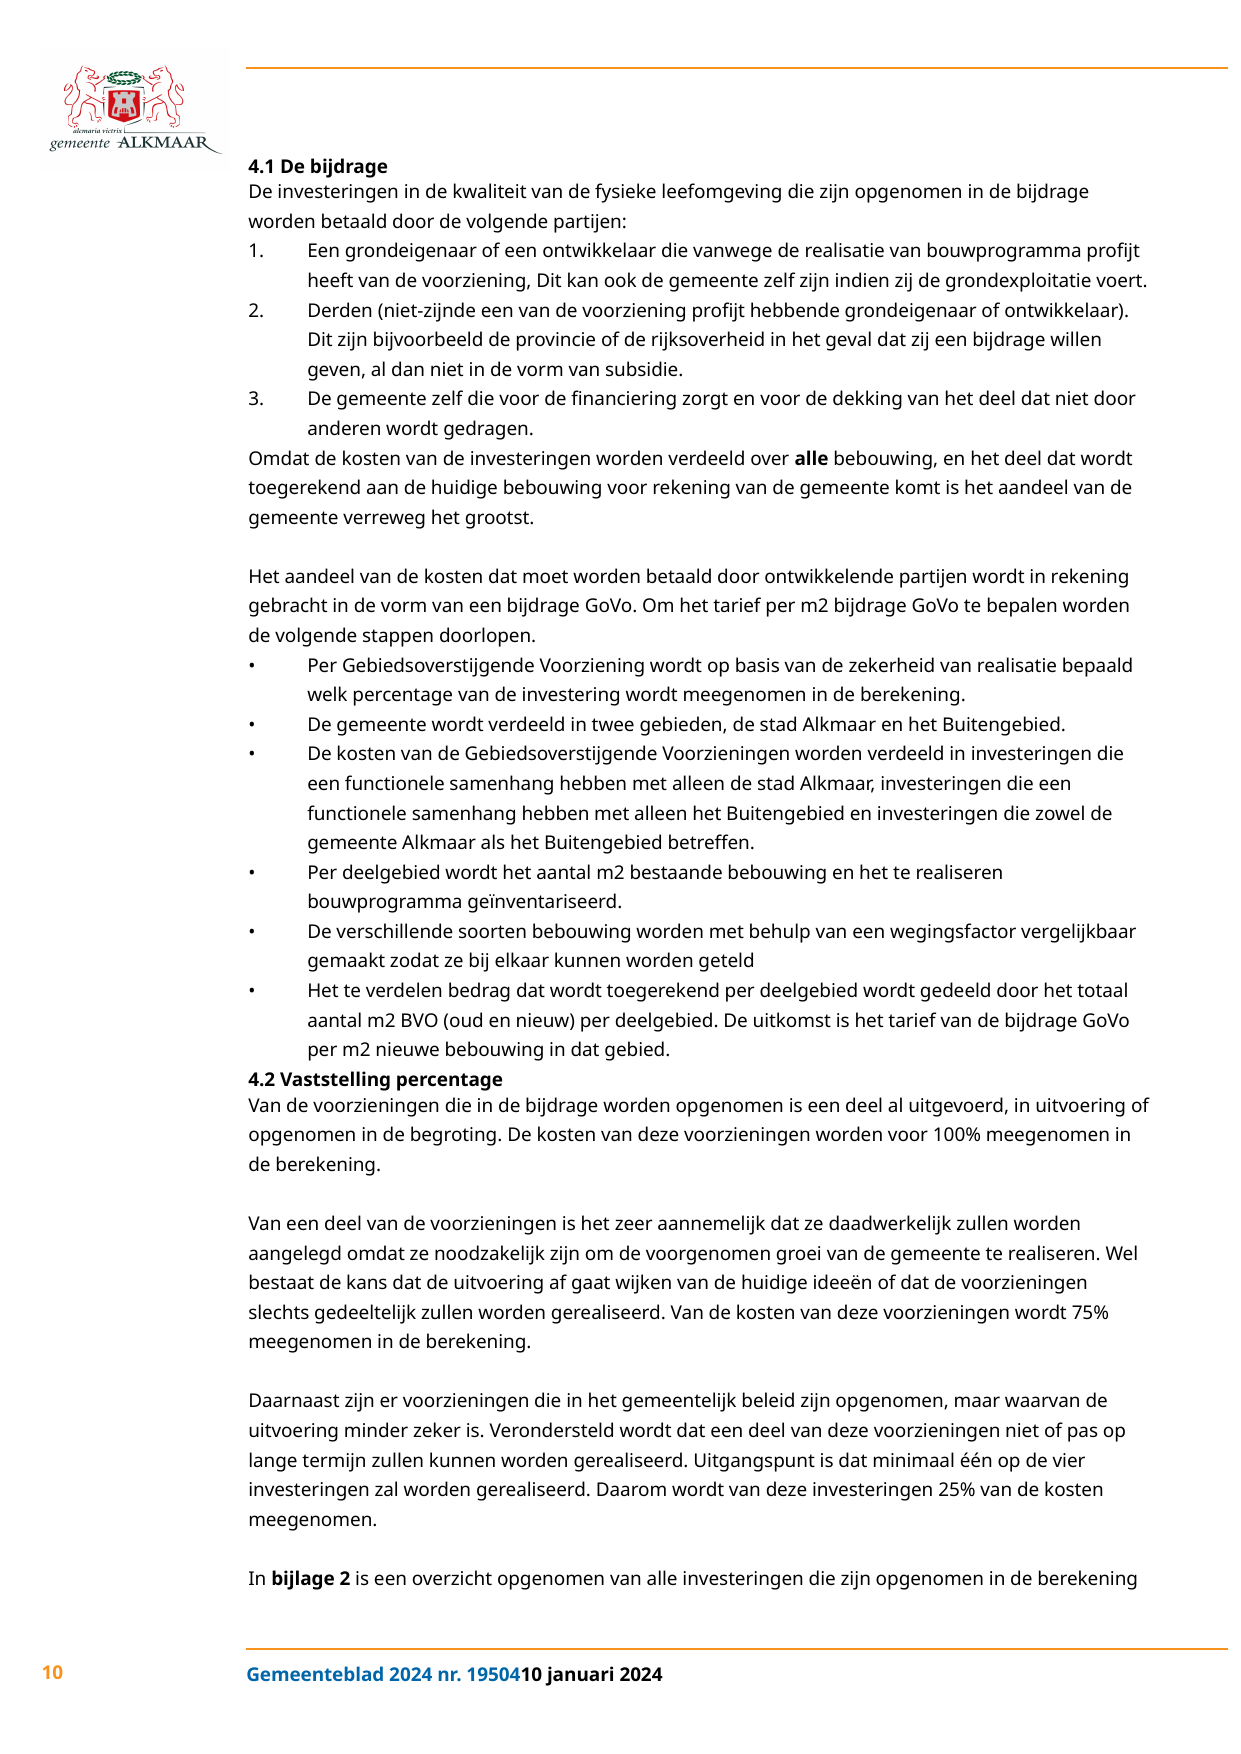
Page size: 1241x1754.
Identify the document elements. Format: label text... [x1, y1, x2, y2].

text 4.1 De bijdrage [248, 153, 1152, 178]
list Derden (niet-zijnde een van de voorziening profijt hebbende grondeigenaar of ontwikkelaar). Dit zijn bijvoorbeeld de provincie of de rijksoverheid in het geval dat zij een bijdrage willen geven, al dan niet in de vorm van subsidie. [248, 297, 1152, 382]
list Per deelgebied wordt het aantal m2 bestaande bebouwing en het te realiseren bouwprogramma geïnventariseerd. [248, 859, 1152, 914]
text 4.2 Vaststelling percentage [248, 1066, 1152, 1092]
text In bijlage 2 is een overzicht opgenomen van alle investeringen die zijn opgenomen in de berekening [248, 1565, 1152, 1591]
list De kosten van de Gebiedsoverstijgende Voorzieningen worden verdeeld in investeringen die een functionele samenhang hebben met alleen de stad Alkmaar, investeringen die een functionele samenhang hebben met alleen het Buitengebied en investeringen die zowel de gemeente Alkmaar als het Buitengebied betreffen. [248, 741, 1152, 855]
text De investeringen in de kwaliteit van de fysieke leefomgeving die zijn opgenomen in de bijdrage worden betaald door de volgende partijen: [248, 178, 1152, 234]
list Het te verdelen bedrag dat wordt toegerekend per deelgebied wordt gedeeld door het totaal aantal m2 BVO (oud en nieuw) per deelgebied. De uitkomst is het tarief van de bijdrage GoVo per m2 nieuwe bebouwing in dat gebied. [248, 977, 1152, 1062]
list De gemeente wordt verdeeld in twee gebieden, de stad Alkmaar en het Buitengebied. [248, 711, 1152, 737]
list De gemeente zelf die voor de financiering zorgt en voor de dekking van het deel dat niet door anderen wordt gedragen. [248, 386, 1152, 441]
text Van de voorzieningen die in de bijdrage worden opgenomen is een deel al uitgevoerd, in uitvoering of opgenomen in de begroting. De kosten van deze voorzieningen worden voor 100% meegenomen in de berekening. [248, 1092, 1152, 1177]
list Een grondeigenaar of een ontwikkelaar die vanwege de realisatie van bouwprogramma profijt heeft van de voorziening, Dit kan ook de gemeente zelf zijn indien zij de grondexploitatie voert. [248, 238, 1152, 293]
text Van een deel van de voorzieningen is het zeer aannemelijk dat ze daadwerkelijk zullen worden aangelegd omdat ze noodzakelijk zijn om de voorgenomen groei van de gemeente te realiseren. Wel bestaat de kans dat de uitvoering af gaat wijken van de huidige ideeën of dat de voorzieningen slechts gedeeltelijk zullen worden gerealiseerd. Van de kosten van deze voorzieningen wordt 75% meegenomen in de berekening. [248, 1210, 1152, 1354]
list Per Gebiedsoverstijgende Voorziening wordt op basis van de zekerheid van realisatie bepaald welk percentage van de investering wordt meegenomen in de berekening. [248, 652, 1152, 707]
text Omdat de kosten van de investeringen worden verdeeld over alle bebouwing, en het deel dat wordt toegerekend aan de huidige bebouwing voor rekening van de gemeente komt is het aandeel van de gemeente verreweg het grootst. [248, 445, 1152, 530]
picture [41, 47, 231, 172]
text Het aandeel van de kosten dat moet worden betaald door ontwikkelende partijen wordt in rekening gebracht in de vorm van een bijdrage GoVo. Om het tarief per m2 bijdrage GoVo te bepalen worden de volgende stappen doorlopen. [248, 563, 1152, 648]
list De verschillende soorten bebouwing worden met behulp van een wegingsfactor vergelijkbaar gemaakt zodat ze bij elkaar kunnen worden geteld [248, 918, 1152, 973]
text Daarnaast zijn er voorzieningen die in het gemeentelijk beleid zijn opgenomen, maar waarvan de uitvoering minder zeker is. Verondersteld wordt dat een deel van deze voorzieningen niet of pas op lange termijn zullen kunnen worden gerealiseerd. Uitgangspunt is dat minimaal één op de vier investeringen zal worden gerealiseerd. Daarom wordt van deze investeringen 25% van de kosten meegenomen. [248, 1388, 1152, 1532]
